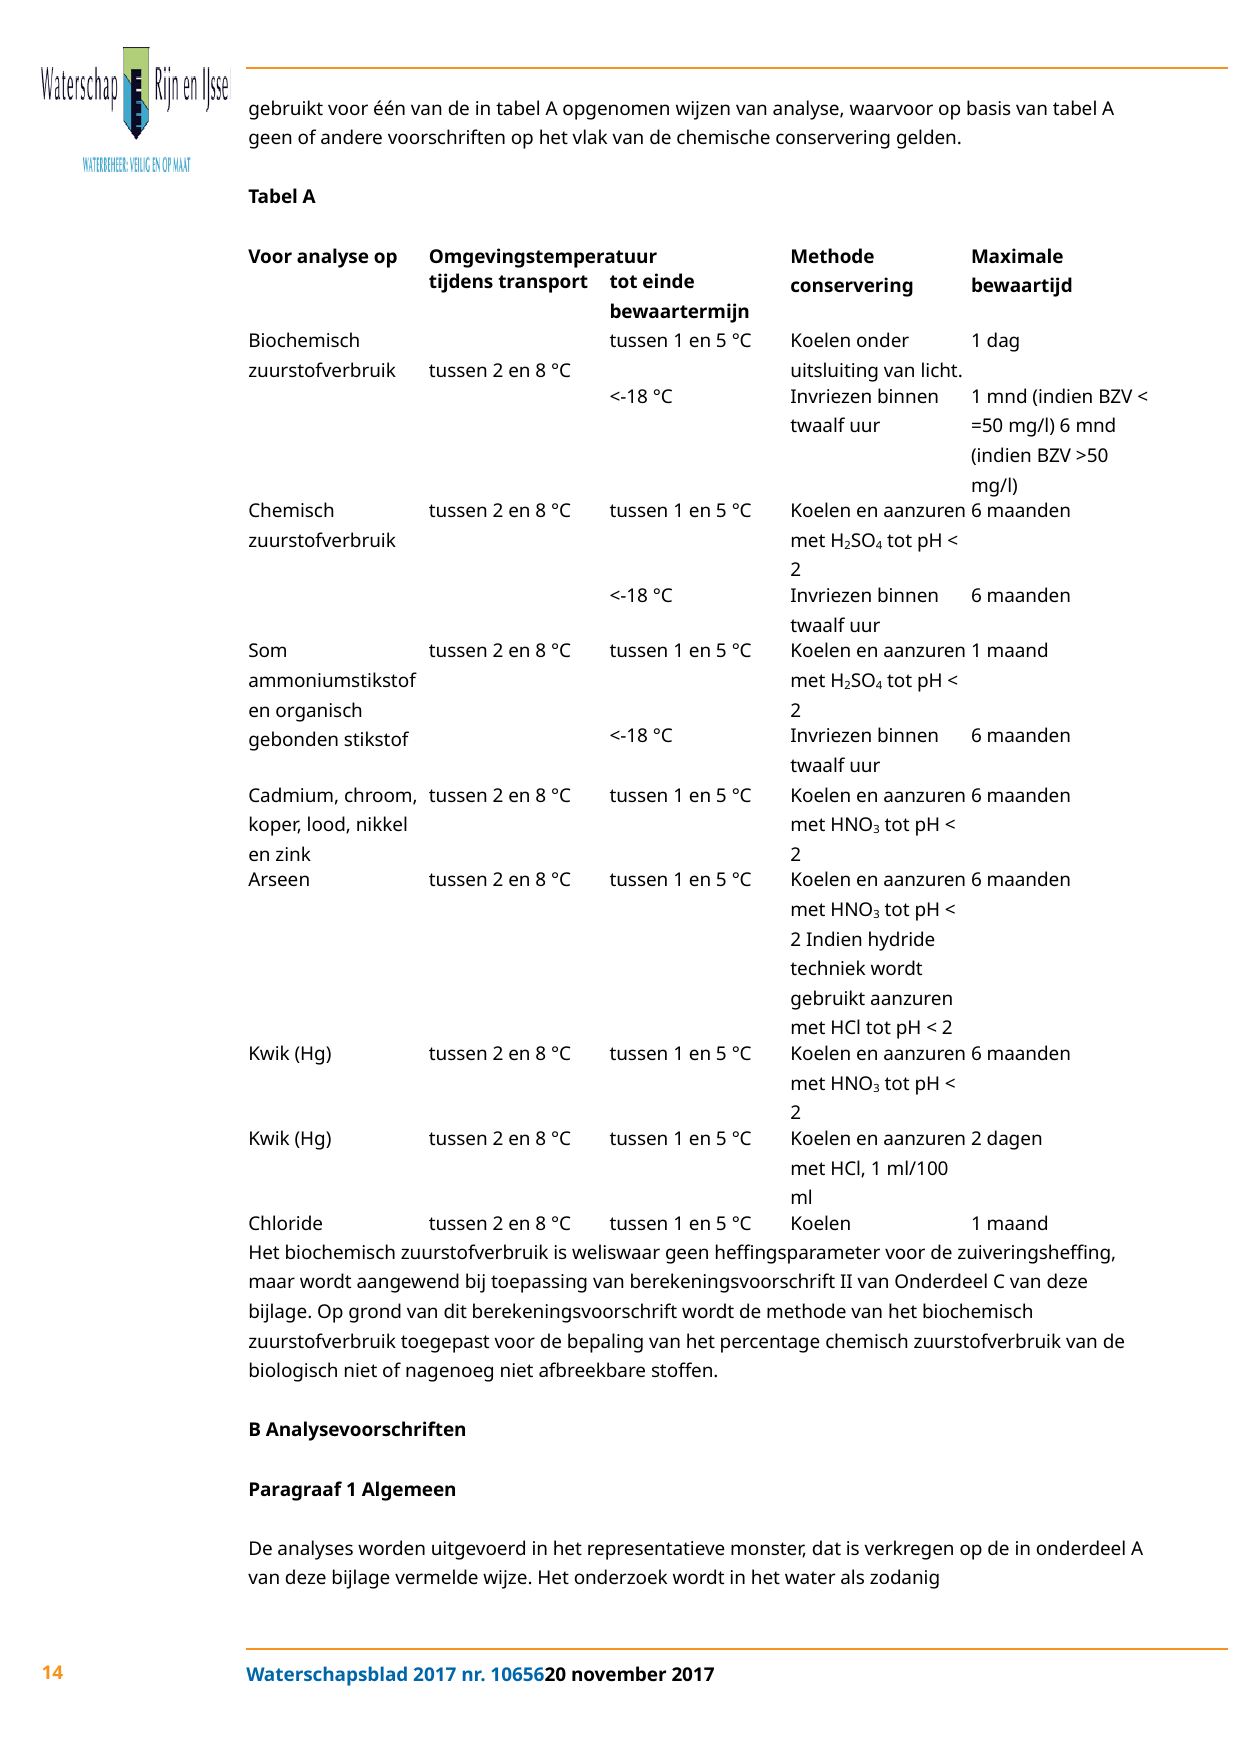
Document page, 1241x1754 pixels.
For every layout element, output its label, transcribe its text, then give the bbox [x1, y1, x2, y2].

table_cell 1 mnd (indien BZV < =50 mg/l) 6 mnd (indien BZV >50 mg/l) [971, 383, 1152, 497]
table_cell tussen 1 en 5 °C [609, 782, 790, 867]
table_cell Invriezen binnen twaalf uur [790, 583, 971, 638]
table_cell tot einde bewaartermijn [609, 269, 790, 328]
table_cell <-18 °C [609, 583, 790, 638]
table_cell 1 maand [971, 638, 1152, 723]
table_cell tussen 2 en 8 °C [429, 328, 609, 497]
table_cell tussen 1 en 5 °C [609, 1040, 790, 1125]
table_cell tussen 1 en 5 °C [609, 498, 790, 582]
text Tabel A [248, 183, 1152, 209]
text De analyses worden uitgevoerd in het representatieve monster, dat is verkregen op de in onderdeel A van deze bijlage vermelde wijze. Het onderzoek wordt in het water als zodanig [248, 1535, 1152, 1590]
table_cell 6 maanden [971, 498, 1152, 582]
table_cell tussen 2 en 8 °C [429, 1125, 609, 1210]
table_cell tussen 2 en 8 °C [429, 1040, 609, 1125]
table_cell tussen 1 en 5 °C [609, 328, 790, 383]
table_cell 6 maanden [971, 867, 1152, 1040]
table_cell Koelen en aanzuren met H2SO4 tot pH < 2 [790, 498, 971, 582]
table_cell tussen 1 en 5 °C [609, 867, 790, 1040]
table_cell Koelen en aanzuren met HCl, 1 ml/100 ml [790, 1125, 971, 1210]
table_cell tussen 1 en 5 °C [609, 1210, 790, 1236]
table_cell 1 maand [971, 1210, 1152, 1236]
table_header Maximale bewaartijd [971, 243, 1152, 328]
table_cell Chloride [248, 1210, 429, 1236]
table_cell tussen 2 en 8 °C [429, 1210, 609, 1236]
table_cell tussen 1 en 5 °C [609, 638, 790, 723]
table_cell 1 dag [971, 328, 1152, 383]
text B Analysevoorschriften [248, 1417, 1152, 1442]
table_cell 6 maanden [971, 782, 1152, 867]
text Het biochemisch zuurstofverbruik is weliswaar geen heffingsparameter voor de zuiveringsheffing, maar wordt aangewend bij toepassing van berekeningsvoorschrift II van Onderdeel C van deze bijlage. Op grond van dit berekeningsvoorschrift wordt de methode van het biochemisch zuurstofverbruik toegepast voor de bepaling van het percentage chemisch zuurstofverbruik van de biologisch niet of nagenoeg niet afbreekbare stoffen. [248, 1239, 1152, 1383]
text Paragraaf 1 Algemeen [248, 1476, 1152, 1501]
table_cell 6 maanden [971, 583, 1152, 638]
table_cell tussen 2 en 8 °C [429, 782, 609, 867]
table_cell Arseen [248, 867, 429, 1040]
table_cell Koelen [790, 1210, 971, 1236]
table_cell Koelen en aanzuren met H2SO4 tot pH < 2 [790, 638, 971, 723]
table_cell <-18 °C [609, 383, 790, 497]
table_cell Chemisch zuurstofverbruik [248, 498, 429, 638]
text gebruikt voor één van de in tabel A opgenomen wijzen van analyse, waarvoor op basis van tabel A geen of andere voorschriften op het vlak van de chemische conservering gelden. [248, 95, 1152, 150]
table_cell tijdens transport [429, 269, 609, 328]
table_cell Koelen en aanzuren met HNO3 tot pH < 2 Indien hydride techniek wordt gebruikt aanzuren met HCl tot pH < 2 [790, 867, 971, 1040]
table_cell Biochemisch zuurstofverbruik [248, 328, 429, 497]
table_cell tussen 2 en 8 °C [429, 638, 609, 782]
table_cell <-18 °C [609, 723, 790, 782]
table_cell tussen 2 en 8 °C [429, 498, 609, 638]
table_header Omgevingstemperatuur [429, 243, 790, 268]
table_header Methode conservering [790, 243, 971, 328]
table_cell Invriezen binnen twaalf uur [790, 723, 971, 782]
table_cell tussen 1 en 5 °C [609, 1125, 790, 1210]
picture [41, 47, 231, 172]
table_cell 2 dagen [971, 1125, 1152, 1210]
table_cell Koelen en aanzuren met HNO3 tot pH < 2 [790, 1040, 971, 1125]
table_cell Invriezen binnen twaalf uur [790, 383, 971, 497]
table_cell tussen 2 en 8 °C [429, 867, 609, 1040]
table_cell 6 maanden [971, 1040, 1152, 1125]
table_header Voor analyse op [248, 243, 429, 328]
table_cell Kwik (Hg) [248, 1125, 429, 1210]
table_cell Som ammoniumstikstof en organisch gebonden stikstof [248, 638, 429, 782]
table_cell 6 maanden [971, 723, 1152, 782]
table_cell Koelen onder uitsluiting van licht. [790, 328, 971, 383]
table_cell Cadmium, chroom, koper, lood, nikkel en zink [248, 782, 429, 867]
table_cell Koelen en aanzuren met HNO3 tot pH < 2 [790, 782, 971, 867]
table_cell Kwik (Hg) [248, 1040, 429, 1125]
